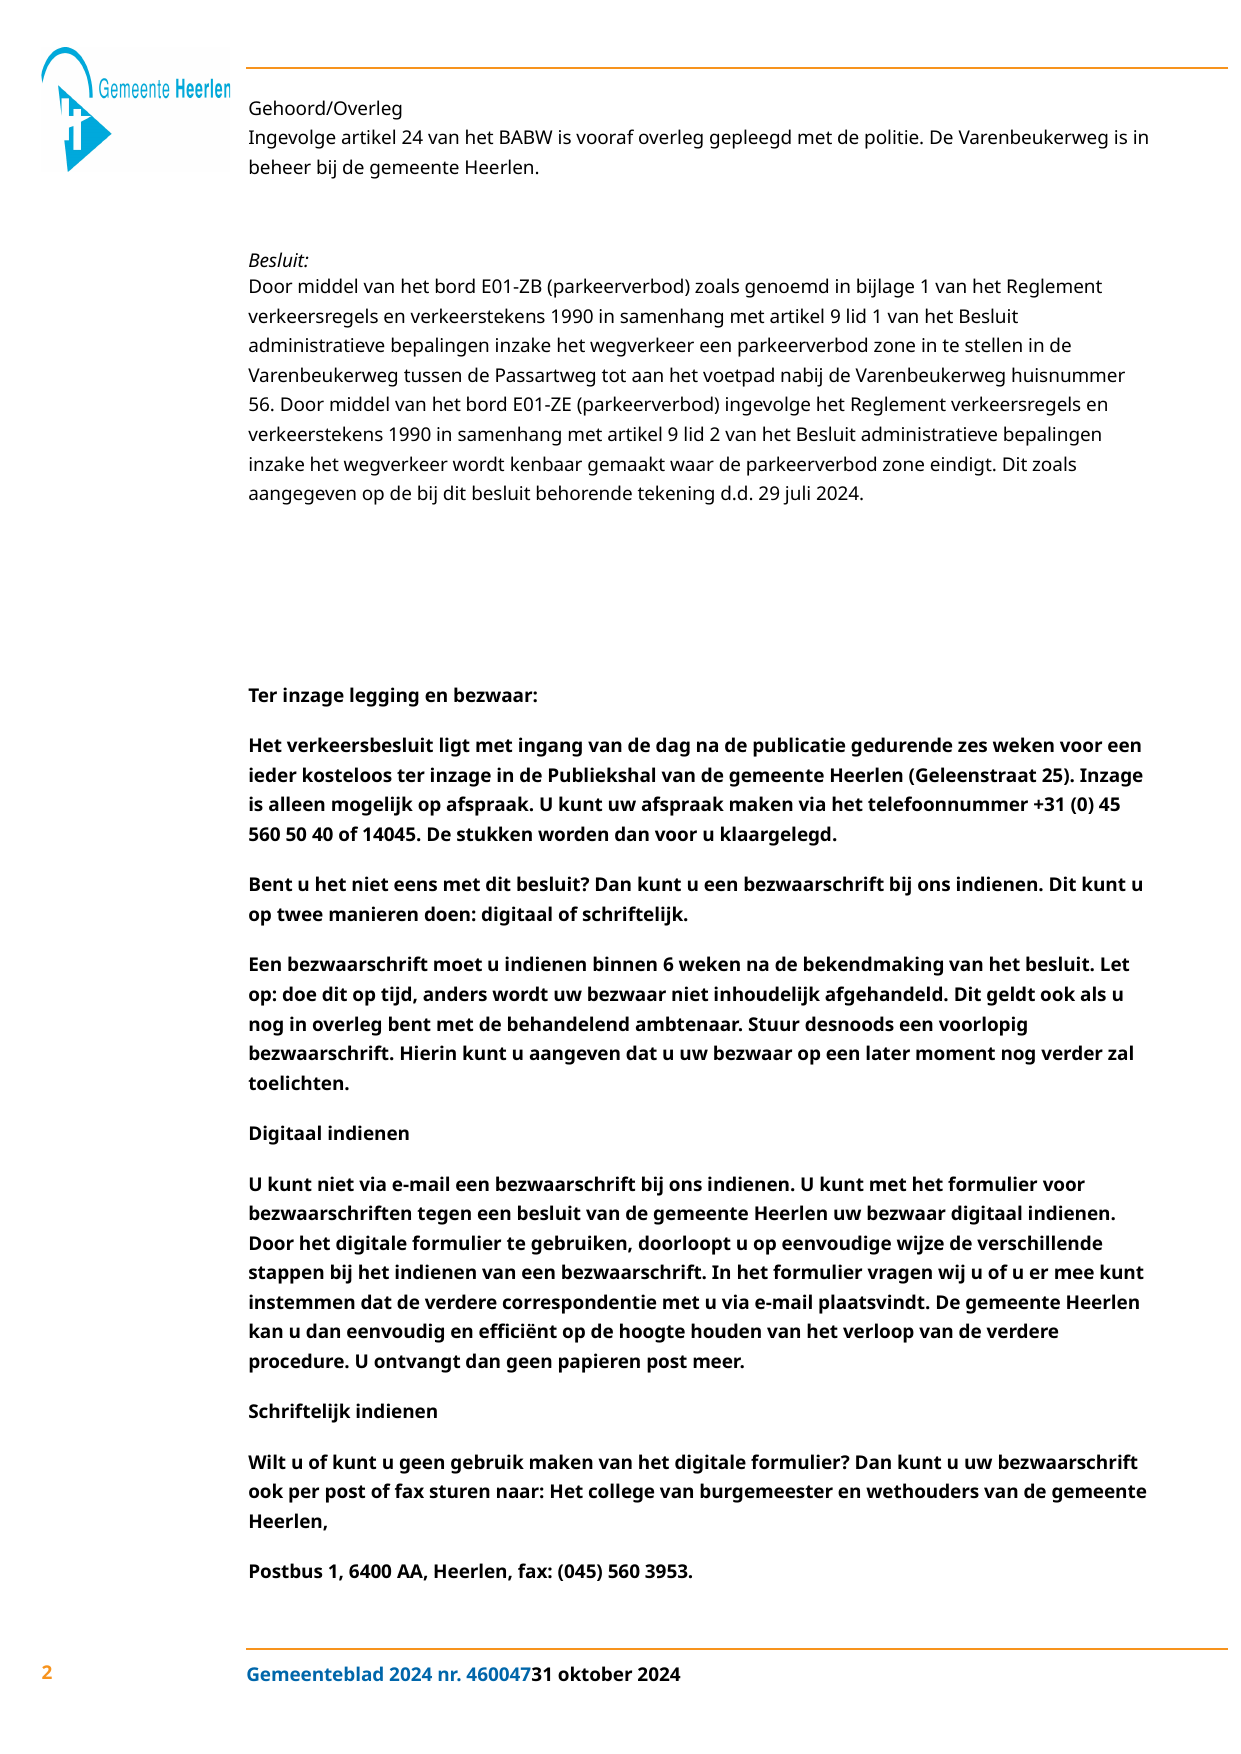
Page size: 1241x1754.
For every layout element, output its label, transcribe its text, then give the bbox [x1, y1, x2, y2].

text Digitaal indienen [248, 1120, 1152, 1146]
text Wilt u of kunt u geen gebruik maken van het digitale formulier? Dan kunt u uw bezwaarschrift ook per post of fax sturen naar: Het college van burgemeester en wethouders van de gemeente Heerlen, [248, 1449, 1152, 1534]
picture [41, 47, 59, 70]
text Ter inzage legging en bezwaar: [248, 682, 1152, 708]
text Door middel van het bord E01-ZB (parkeerverbod) zoals genoemd in bijlage 1 van het Reglement verkeersregels en verkeerstekens 1990 in samenhang met artikel 9 lid 1 van het Besluit administratieve bepalingen inzake het wegverkeer een parkeerverbod zone in te stellen in de Varenbeukerweg tussen de Passartweg tot aan het voetpad nabij de Varenbeukerweg huisnummer 56. Door middel van het bord E01-ZE (parkeerverbod) ingevolge het Reglement verkeersregels en verkeerstekens 1990 in samenhang met artikel 9 lid 2 van het Besluit administratieve bepalingen inzake het wegverkeer wordt kenbaar gemaakt waar de parkeerverbod zone eindigt. Dit zoals aangegeven op de bij dit besluit behorende tekening d.d. 29 juli 2024. [248, 273, 1152, 506]
text Bent u het niet eens met dit besluit? Dan kunt u een bezwaarschrift bij ons indienen. Dit kunt u op twee manieren doen: digitaal of schriftelijk. [248, 872, 1152, 927]
text Schriftelijk indienen [248, 1399, 1152, 1424]
text Besluit: [248, 247, 1152, 273]
picture [41, 47, 231, 172]
text Ingevolge artikel 24 van het BABW is vooraf overleg gepleegd met de politie. De Varenbeukerweg is in beheer bij de gemeente Heerlen. [248, 124, 1152, 180]
text U kunt niet via e-mail een bezwaarschrift bij ons indienen. U kunt met het formulier voor bezwaarschriften tegen een besluit van de gemeente Heerlen uw bezwaar digitaal indienen. Door het digitale formulier te gebruiken, doorloopt u op eenvoudige wijze de verschillende stappen bij het indienen van een bezwaarschrift. In het formulier vragen wij u of u er mee kunt instemmen dat de verdere correspondentie met u via e-mail plaatsvindt. De gemeente Heerlen kan u dan eenvoudig en efficiënt op de hoogte houden van het verloop van de verdere procedure. U ontvangt dan geen papieren post meer. [248, 1171, 1152, 1374]
text Een bezwaarschrift moet u indienen binnen 6 weken na de bekendmaking van het besluit. Let op: doe dit op tijd, anders wordt uw bezwaar niet inhoudelijk afgehandeld. Dit geldt ook als u nog in overleg bent met de behandelend ambtenaar. Stuur desnoods een voorlopig bezwaarschrift. Hierin kunt u aangeven dat u uw bezwaar op een later moment nog verder zal toelichten. [248, 952, 1152, 1096]
text Gehoord/Overleg [248, 95, 1152, 121]
text Het verkeersbesluit ligt met ingang van de dag na de publicatie gedurende zes weken voor een ieder kosteloos ter inzage in de Publiekshal van de gemeente Heerlen (Geleenstraat 25). Inzage is alleen mogelijk op afspraak. U kunt uw afspraak maken via het telefoonnummer +31 (0) 45 560 50 40 of 14045. De stukken worden dan voor u klaargelegd. [248, 732, 1152, 847]
text Postbus 1, 6400 AA, Heerlen, fax: (045) 560 3953. [248, 1559, 1152, 1584]
